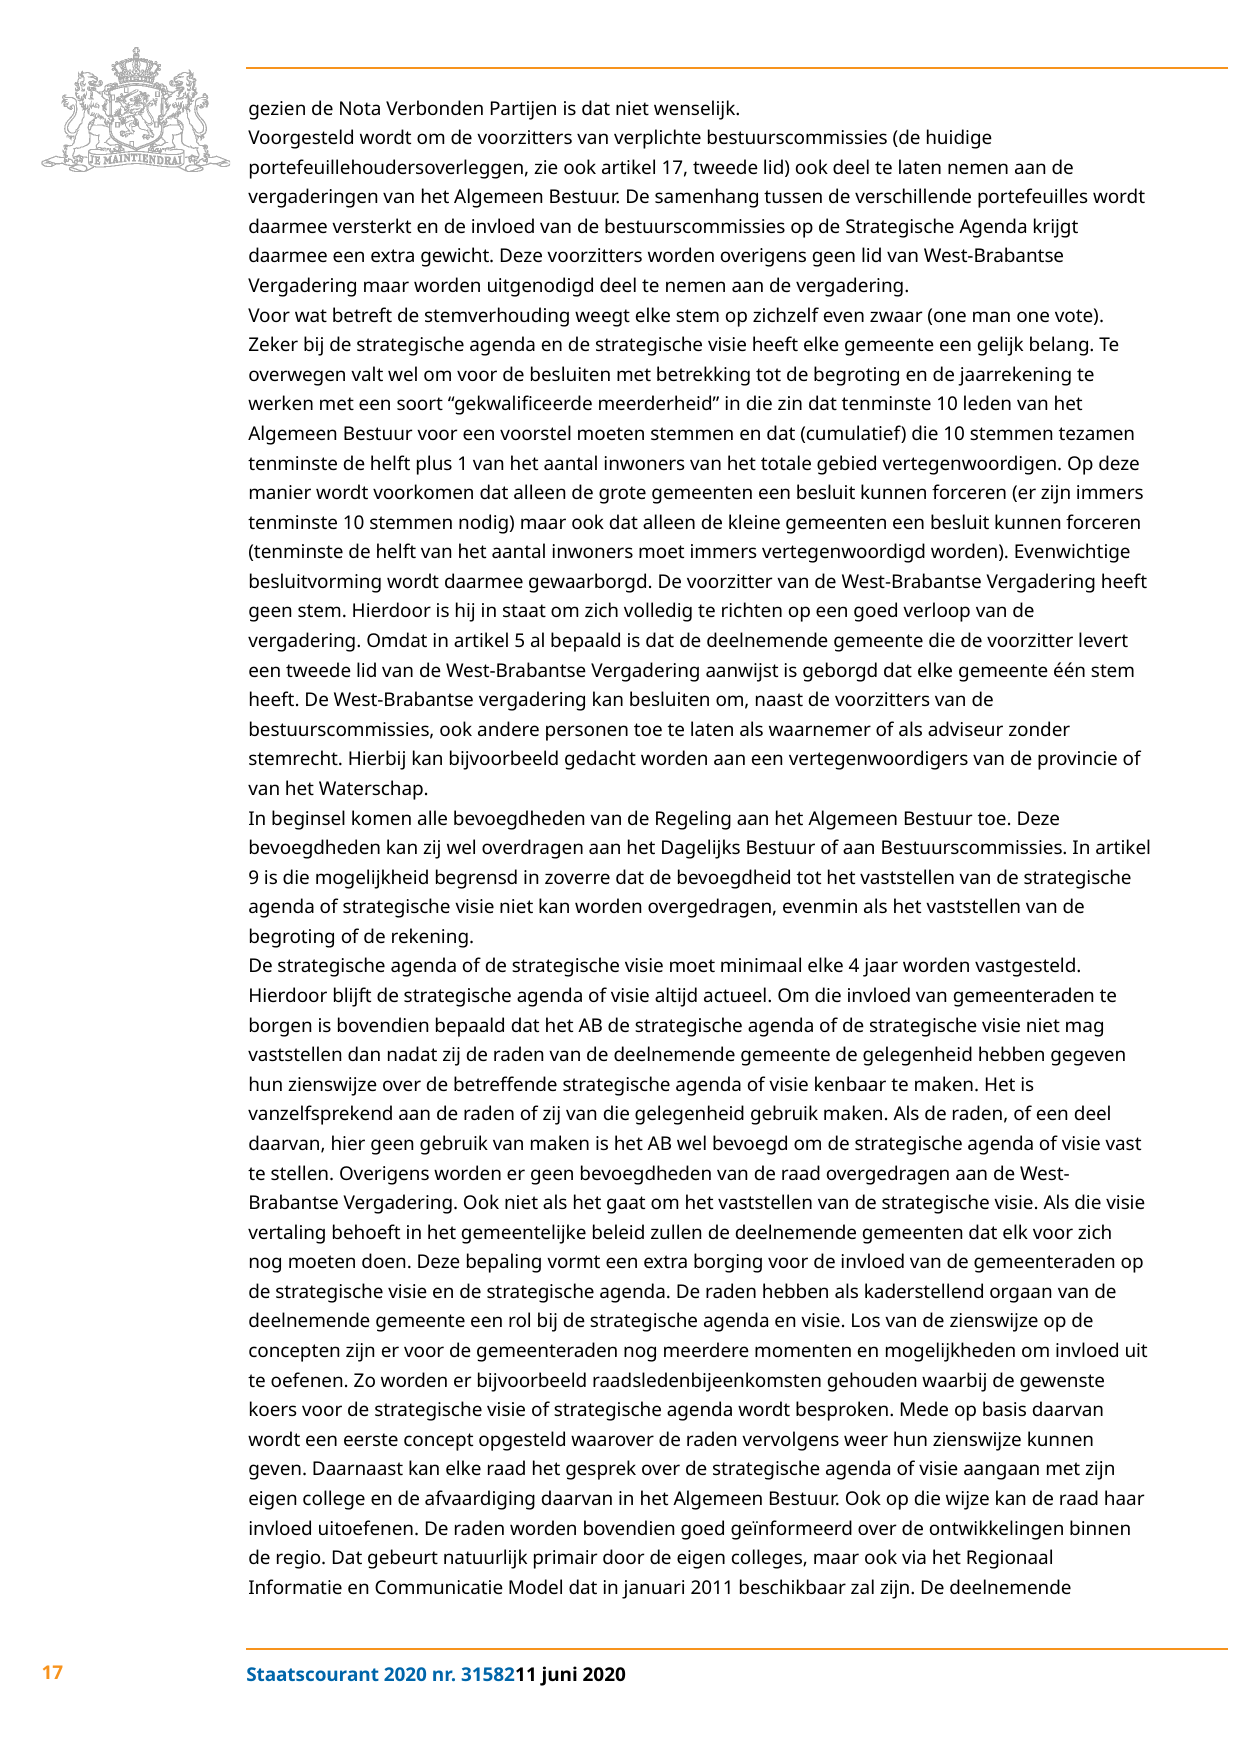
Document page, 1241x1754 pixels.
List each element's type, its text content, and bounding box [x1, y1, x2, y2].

text gezien de Nota Verbonden Partijen is dat niet wenselijk. [248, 95, 1152, 121]
text In beginsel komen alle bevoegdheden van de Regeling aan het Algemeen Bestuur toe. Deze bevoegdheden kan zij wel overdragen aan het Dagelijks Bestuur of aan Bestuurscommissies. In artikel 9 is die mogelijkheid begrensd in zoverre dat de bevoegdheid tot het vaststellen van de strategische agenda of strategische visie niet kan worden overgedragen, evenmin als het vaststellen van de begroting of de rekening. [248, 805, 1152, 949]
text Voorgesteld wordt om de voorzitters van verplichte bestuurscommissies (de huidige portefeuillehoudersoverleggen, zie ook artikel 17, tweede lid) ook deel te laten nemen aan de vergaderingen van het Algemeen Bestuur. De samenhang tussen de verschillende portefeuilles wordt daarmee versterkt en de invloed van de bestuurscommissies op de Strategische Agenda krijgt daarmee een extra gewicht. Deze voorzitters worden overigens geen lid van West-Brabantse Vergadering maar worden uitgenodigd deel te nemen aan de vergadering. [248, 124, 1152, 298]
text De strategische agenda of de strategische visie moet minimaal elke 4 jaar worden vastgesteld. Hierdoor blijft de strategische agenda of visie altijd actueel. Om die invloed van gemeenteraden te borgen is bovendien bepaald dat het AB de strategische agenda of de strategische visie niet mag vaststellen dan nadat zij de raden van de deelnemende gemeente de gelegenheid hebben gegeven hun zienswijze over de betreffende strategische agenda of visie kenbaar te maken. Het is vanzelfsprekend aan de raden of zij van die gelegenheid gebruik maken. Als de raden, of een deel daarvan, hier geen gebruik van maken is het AB wel bevoegd om de strategische agenda of visie vast te stellen. Overigens worden er geen bevoegdheden van de raad overgedragen aan de West-Brabantse Vergadering. Ook niet als het gaat om het vaststellen van de strategische visie. Als die visie vertaling behoeft in het gemeentelijke beleid zullen de deelnemende gemeenten dat elk voor zich nog moeten doen. Deze bepaling vormt een extra borging voor de invloed van de gemeenteraden op de strategische visie en de strategische agenda. De raden hebben als kaderstellend orgaan van de deelnemende gemeente een rol bij de strategische agenda en visie. Los van de zienswijze op de concepten zijn er voor de gemeenteraden nog meerdere momenten en mogelijkheden om invloed uit te oefenen. Zo worden er bijvoorbeeld raadsledenbijeenkomsten gehouden waarbij de gewenste koers voor de strategische visie of strategische agenda wordt besproken. Mede op basis daarvan wordt een eerste concept opgesteld waarover de raden vervolgens weer hun zienswijze kunnen geven. Daarnaast kan elke raad het gesprek over de strategische agenda of visie aangaan met zijn eigen college en de afvaardiging daarvan in het Algemeen Bestuur. Ook op die wijze kan de raad haar invloed uitoefenen. De raden worden bovendien goed geïnformeerd over de ontwikkelingen binnen de regio. Dat gebeurt natuurlijk primair door de eigen colleges, maar ook via het Regionaal Informatie en Communicatie Model dat in januari 2011 beschikbaar zal zijn. De deelnemende [248, 953, 1152, 1600]
text Voor wat betreft de stemverhouding weegt elke stem op zichzelf even zwaar (one man one vote). Zeker bij de strategische agenda en de strategische visie heeft elke gemeente een gelijk belang. Te overwegen valt wel om voor de besluiten met betrekking tot de begroting en de jaarrekening te werken met een soort “gekwalificeerde meerderheid” in die zin dat tenminste 10 leden van het Algemeen Bestuur voor een voorstel moeten stemmen en dat (cumulatief) die 10 stemmen tezamen tenminste de helft plus 1 van het aantal inwoners van het totale gebied vertegenwoordigen. Op deze manier wordt voorkomen dat alleen de grote gemeenten een besluit kunnen forceren (er zijn immers tenminste 10 stemmen nodig) maar ook dat alleen de kleine gemeenten een besluit kunnen forceren (tenminste de helft van het aantal inwoners moet immers vertegenwoordigd worden). Evenwichtige besluitvorming wordt daarmee gewaarborgd. De voorzitter van de West-Brabantse Vergadering heeft geen stem. Hierdoor is hij in staat om zich volledig te richten op een goed verloop van de vergadering. Omdat in artikel 5 al bepaald is dat de deelnemende gemeente die de voorzitter levert een tweede lid van de West-Brabantse Vergadering aanwijst is geborgd dat elke gemeente één stem heeft. De West-Brabantse vergadering kan besluiten om, naast de voorzitters van de bestuurscommissies, ook andere personen toe te laten als waarnemer of als adviseur zonder stemrecht. Hierbij kan bijvoorbeeld gedacht worden aan een vertegenwoordigers van de provincie of van het Waterschap. [248, 302, 1152, 801]
picture [41, 47, 231, 172]
